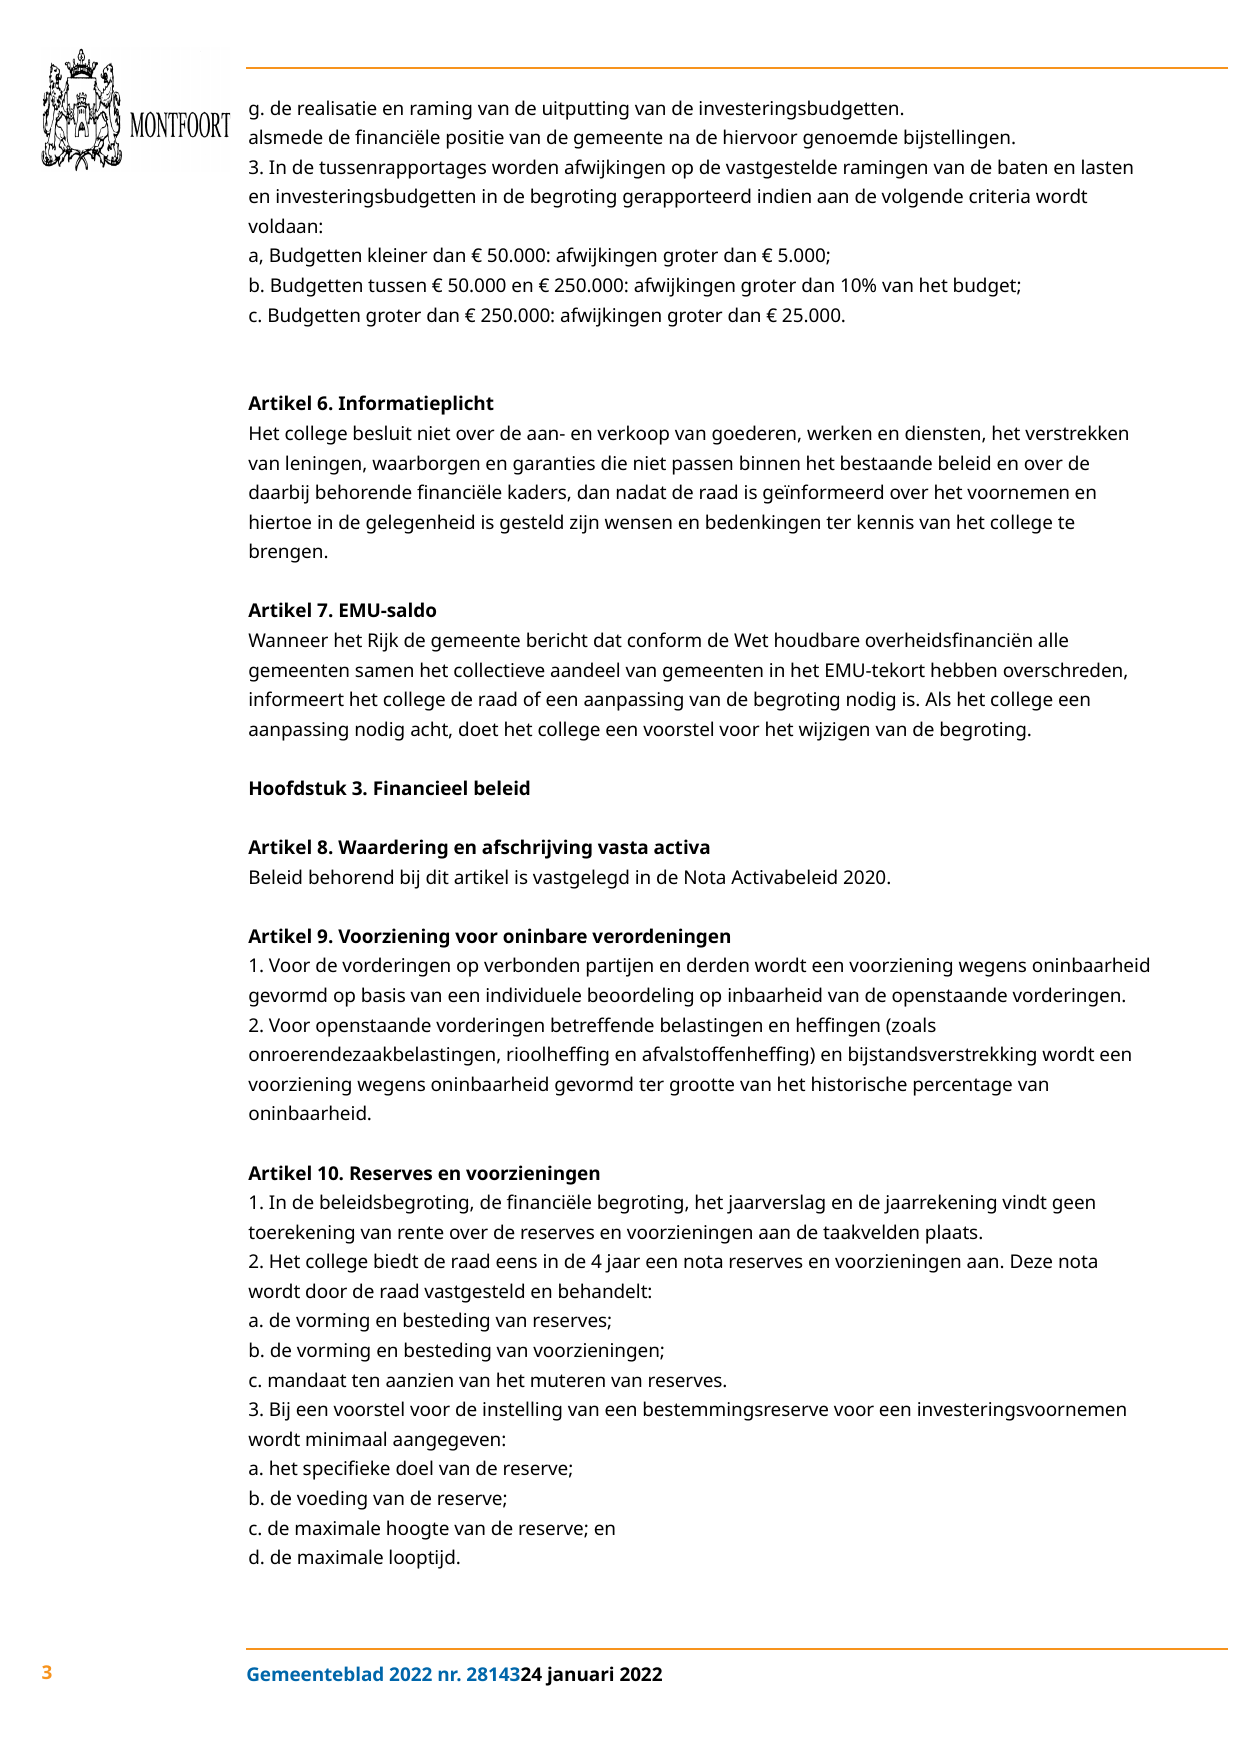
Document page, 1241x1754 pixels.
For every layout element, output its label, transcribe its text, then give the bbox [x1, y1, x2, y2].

text c. de maximale hoogte van de reserve; en [248, 1515, 1152, 1541]
text a. het specifieke doel van de reserve; [248, 1456, 1152, 1481]
text 3. In de tussenrapportages worden afwijkingen op de vastgestelde ramingen van de baten en lasten en investeringsbudgetten in de begroting gerapporteerd indien aan de volgende criteria wordt voldaan: [248, 154, 1152, 239]
text c. mandaat ten aanzien van het muteren van reserves. [248, 1367, 1152, 1393]
text b. de voeding van de reserve; [248, 1485, 1152, 1511]
text Wanneer het Rijk de gemeente bericht dat conform de Wet houdbare overheidsfinanciën alle gemeenten samen het collectieve aandeel van gemeenten in het EMU-tekort hebben overschreden, informeert het college de raad of een aanpassing van de begroting nodig is. Als het college een aanpassing nodig acht, doet het college een voorstel voor het wijzigen van de begroting. [248, 627, 1152, 742]
text 1. Voor de vorderingen op verbonden partijen en derden wordt een voorziening wegens oninbaarheid gevormd op basis van een individuele beoordeling op inbaarheid van de openstaande vorderingen. [248, 953, 1152, 1008]
text 2. Het college biedt de raad eens in de 4 jaar een nota reserves en voorzieningen aan. Deze nota wordt door de raad vastgesteld en behandelt: [248, 1248, 1152, 1304]
text Artikel 7. EMU-saldo [248, 598, 1152, 623]
text b. Budgetten tussen € 50.000 en € 250.000: afwijkingen groter dan 10% van het budget; [248, 272, 1152, 298]
text Beleid behorend bij dit artikel is vastgelegd in de Nota Activabeleid 2020. [248, 864, 1152, 890]
text a. de vorming en besteding van reserves; [248, 1308, 1152, 1333]
text g. de realisatie en raming van de uitputting van de investeringsbudgetten. [248, 95, 1152, 121]
text alsmede de financiële positie van de gemeente na de hiervoor genoemde bijstellingen. [248, 124, 1152, 150]
text d. de maximale looptijd. [248, 1544, 1152, 1570]
text Artikel 10. Reserves en voorzieningen [248, 1160, 1152, 1186]
text Artikel 6. Informatieplicht [248, 391, 1152, 416]
text a, Budgetten kleiner dan € 50.000: afwijkingen groter dan € 5.000; [248, 243, 1152, 268]
text Hoofdstuk 3. Financieel beleid [248, 775, 1152, 801]
text c. Budgetten groter dan € 250.000: afwijkingen groter dan € 25.000. [248, 302, 1152, 328]
text 3. Bij een voorstel voor de instelling van een bestemmingsreserve voor een investeringsvoornemen wordt minimaal aangegeven: [248, 1396, 1152, 1452]
text 1. In de beleidsbegroting, de financiële begroting, het jaarverslag en de jaarrekening vindt geen toerekening van rente over de reserves en voorzieningen aan de taakvelden plaats. [248, 1189, 1152, 1245]
text Het college besluit niet over de aan- en verkoop van goederen, werken en diensten, het verstrekken van leningen, waarborgen en garanties die niet passen binnen het bestaande beleid en over de daarbij behorende financiële kaders, dan nadat de raad is geïnformeerd over het voornemen en hiertoe in de gelegenheid is gesteld zijn wensen en bedenkingen ter kennis van het college te brengen. [248, 420, 1152, 564]
text b. de vorming en besteding van voorzieningen; [248, 1337, 1152, 1363]
text Artikel 8. Waardering en afschrijving vasta activa [248, 834, 1152, 860]
text 2. Voor openstaande vorderingen betreffende belastingen en heffingen (zoals onroerendezaakbelastingen, rioolheffing en afvalstoffenheffing) en bijstandsverstrekking wordt een voorziening wegens oninbaarheid gevormd ter grootte van het historische percentage van oninbaarheid. [248, 1012, 1152, 1126]
text Artikel 9. Voorziening voor oninbare verordeningen [248, 923, 1152, 949]
picture [41, 47, 231, 172]
